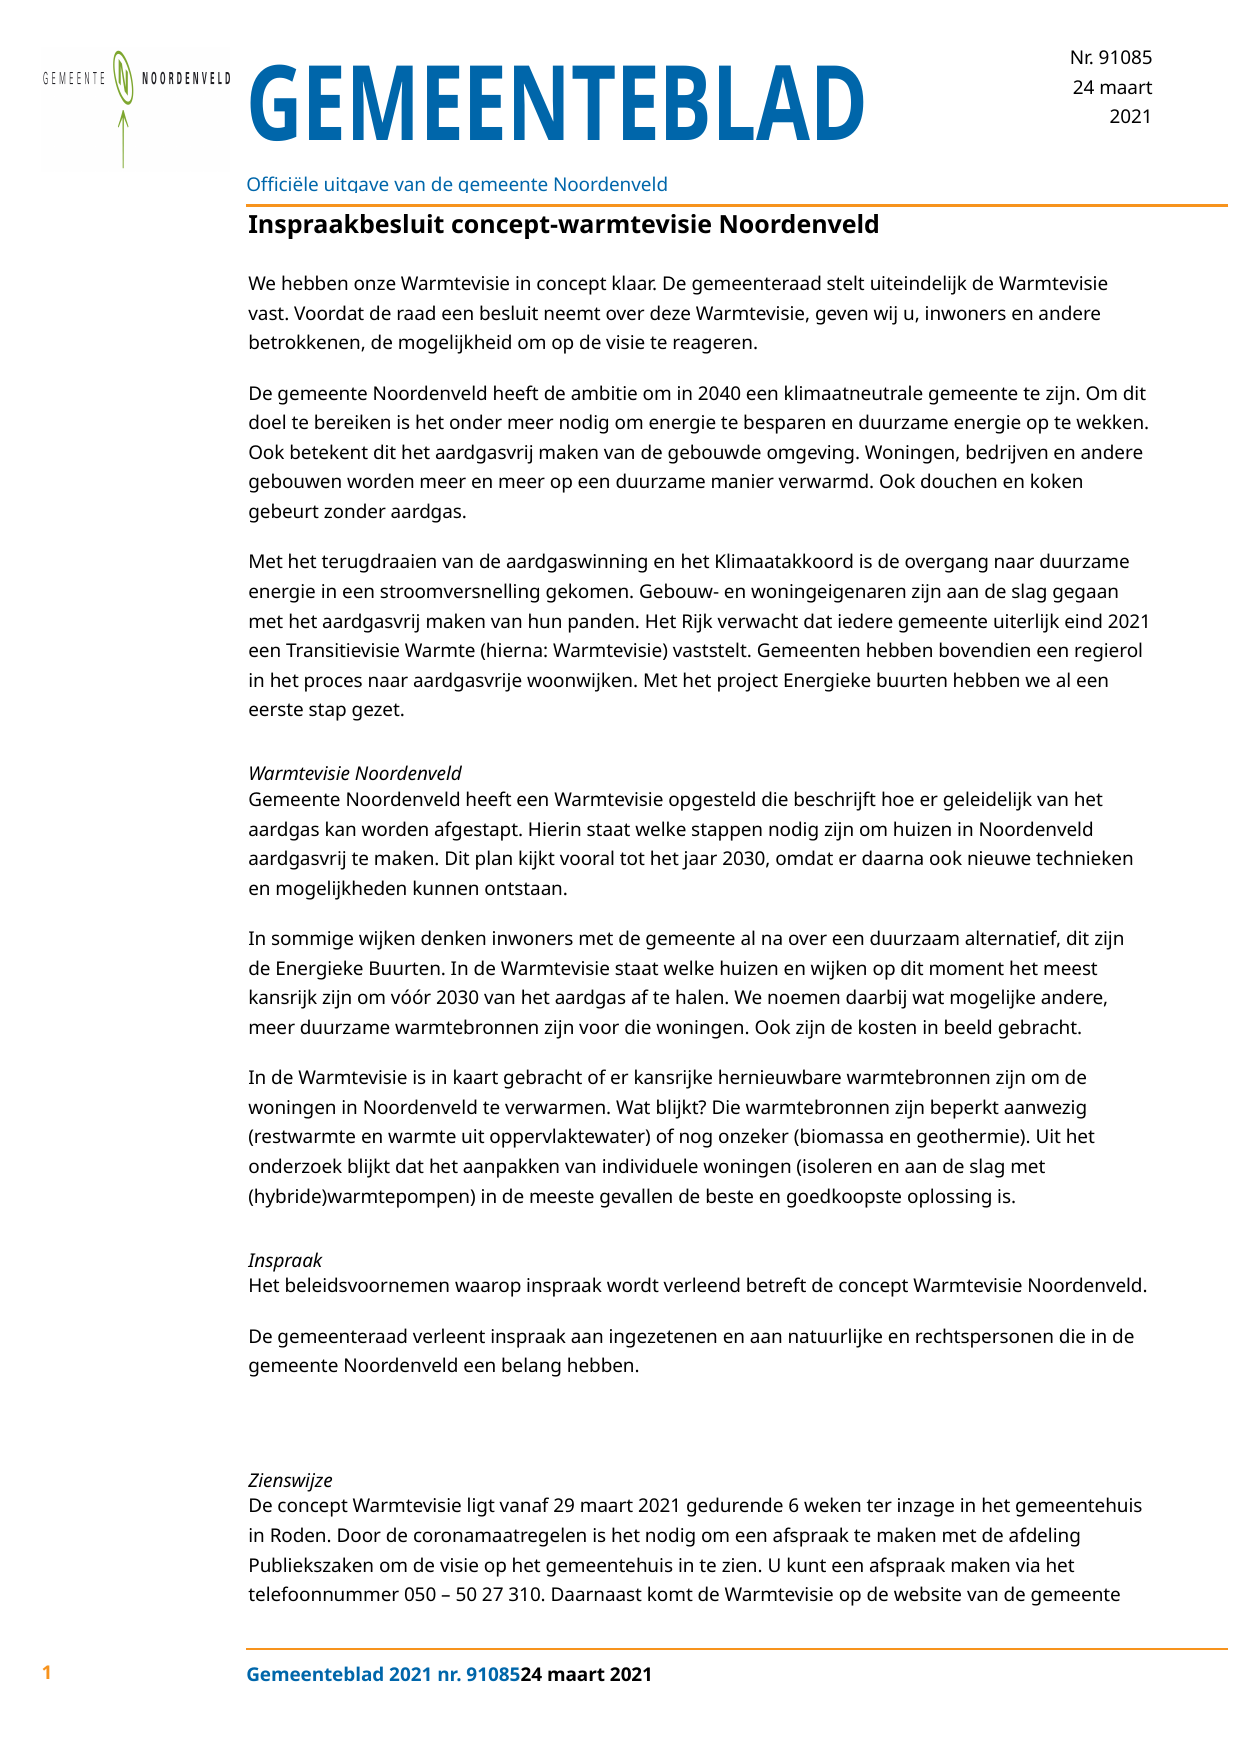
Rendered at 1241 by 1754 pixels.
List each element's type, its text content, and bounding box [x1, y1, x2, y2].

text De gemeenteraad verleent inspraak aan ingezetenen en aan natuurlijke en rechtspersonen die in de gemeente Noordenveld een belang hebben. [248, 1323, 1152, 1378]
text Met het terugdraaien van de aardgaswinning en het Klimaatakkoord is de overgang naar duurzame energie in een stroomversnelling gekomen. Gebouw- en woningeigenaren zijn aan de slag gegaan met het aardgasvrij maken van hun panden. Het Rijk verwacht dat iedere gemeente uiterlijk eind 2021 een Transitievisie Warmte (hierna: Warmtevisie) vaststelt. Gemeenten hebben bovendien een regierol in het proces naar aardgasvrije woonwijken. Met het project Energieke buurten hebben we al een eerste stap gezet. [248, 549, 1152, 722]
text De gemeente Noordenveld heeft de ambitie om in 2040 een klimaatneutrale gemeente te zijn. Om dit doel te bereiken is het onder meer nodig om energie te besparen en duurzame energie op te wekken. Ook betekent dit het aardgasvrij maken van de gebouwde omgeving. Woningen, bedrijven en andere gebouwen worden meer en meer op een duurzame manier verwarmd. Ook douchen en koken gebeurt zonder aardgas. [248, 380, 1152, 524]
text De concept Warmtevisie ligt vanaf 29 maart 2021 gedurende 6 weken ter inzage in het gemeentehuis in Roden. Door de coronamaatregelen is het nodig om een afspraak te maken met de afdeling Publiekszaken om de visie op het gemeentehuis in te zien. U kunt een afspraak maken via het telefoonnummer 050 – 50 27 310. Daarnaast komt de Warmtevisie op de website van de gemeente [248, 1493, 1152, 1607]
text Het beleidsvoornemen waarop inspraak wordt verleend betreft de concept Warmtevisie Noordenveld. [248, 1273, 1152, 1298]
text Inspraak [248, 1247, 1152, 1273]
text In de Warmtevisie is in kaart gebracht of er kansrijke hernieuwbare warmtebronnen zijn om de woningen in Noordenveld te verwarmen. Wat blijkt? Die warmtebronnen zijn beperkt aanwezig (restwarmte en warmte uit oppervlaktewater) of nog onzeker (biomassa en geothermie). Uit het onderzoek blijkt dat het aanpakken van individuele woningen (isoleren en aan de slag met (hybride)warmtepompen) in de meeste gevallen de beste en goedkoopste oplossing is. [248, 1064, 1152, 1209]
text Inspraakbesluit concept-warmtevisie Noordenveld [248, 207, 1152, 241]
picture [41, 47, 231, 172]
text In sommige wijken denken inwoners met de gemeente al na over een duurzaam alternatief, dit zijn de Energieke Buurten. In de Warmtevisie staat welke huizen en wijken op dit moment het meest kansrijk zijn om vóór 2030 van het aardgas af te halen. We noemen daarbij wat mogelijke andere, meer duurzame warmtebronnen zijn voor die woningen. Ook zijn de kosten in beeld gebracht. [248, 925, 1152, 1040]
text We hebben onze Warmtevisie in concept klaar. De gemeenteraad stelt uiteindelijk de Warmtevisie vast. Voordat de raad een besluit neemt over deze Warmtevisie, geven wij u, inwoners en andere betrokkenen, de mogelijkheid om op de visie te reageren. [248, 270, 1152, 355]
text Zienswijze [248, 1467, 1152, 1493]
text Warmtevisie Noordenveld [248, 761, 1152, 786]
text Gemeente Noordenveld heeft een Warmtevisie opgesteld die beschrijft hoe er geleidelijk van het aardgas kan worden afgestapt. Hierin staat welke stappen nodig zijn om huizen in Noordenveld aardgasvrij te maken. Dit plan kijkt vooral tot het jaar 2030, omdat er daarna ook nieuwe technieken en mogelijkheden kunnen ontstaan. [248, 786, 1152, 901]
